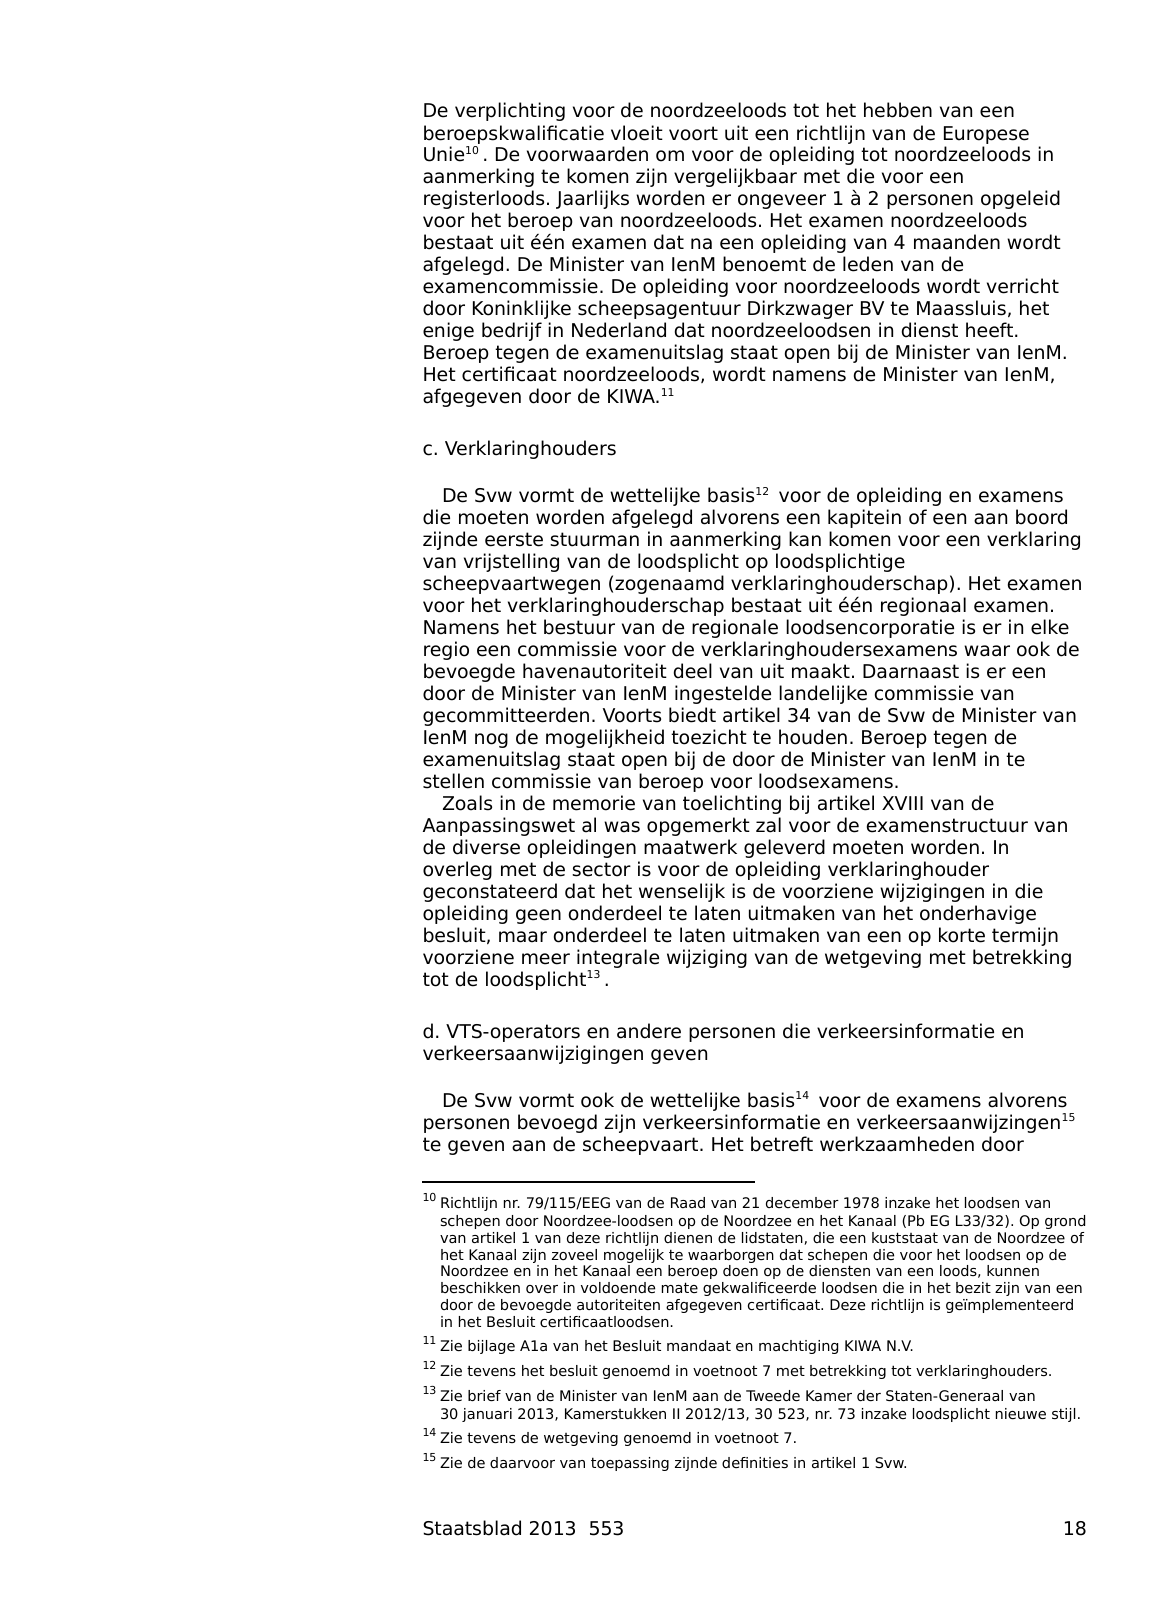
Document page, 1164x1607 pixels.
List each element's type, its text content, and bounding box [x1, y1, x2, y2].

text Zie brief van de Minister van IenM aan de Tweede Kamer der Staten-Generaal van 30 januari 2013, Kamerstukken II 2012/13, 30 523, nr. 73 inzake loodsplicht nieuwe stijl. [422, 1384, 1087, 1423]
text Zie de daarvoor van toepassing zijnde definities in artikel 1 Svw. [422, 1451, 1087, 1473]
text Richtlijn nr. 79/115/EEG van de Raad van 21 december 1978 inzake het loodsen van schepen door Noordzee-loodsen op de Noordzee en het Kanaal (Pb EG L33/32). Op grond van artikel 1 van deze richtlijn dienen de lidstaten, die een kuststaat van de Noordzee of het Kanaal zijn zoveel mogelijk te waarborgen dat schepen die voor het loodsen op de Noordzee en in het Kanaal een beroep doen op de diensten van een loods, kunnen beschikken over in voldoende mate gekwalificeerde loodsen die in het bezit zijn van een door de bevoegde autoriteiten afgegeven certificaat. Deze richtlijn is geïmplementeerd in het Besluit certificaatloodsen. [422, 1191, 1087, 1331]
subtitle c. Verklaringhouders [422, 438, 1087, 460]
text De Svw vormt de wettelijke basis voor de opleiding en examens die moeten worden afgelegd alvorens een kapitein of een aan boord zijnde eerste stuurman in aanmerking kan komen voor een verklaring van vrijstelling van de loodsplicht op loodsplichtige scheepvaartwegen (zogenaamd verklaringhouderschap). Het examen voor het verklaringhouderschap bestaat uit één regionaal examen. Namens het bestuur van de regionale loodsencorporatie is er in elke regio een commissie voor de verklaringhoudersexamens waar ook de bevoegde havenautoriteit deel van uit maakt. Daarnaast is er een door de Minister van IenM ingestelde landelijke commissie van gecommitteerden. Voorts biedt artikel 34 van de Svw de Minister van IenM nog de mogelijkheid toezicht te houden. Beroep tegen de examenuitslag staat open bij de door de Minister van IenM in te stellen commissie van beroep voor loodsexamens. [422, 485, 1087, 793]
text De Svw vormt ook de wettelijke basis voor de examens alvorens personen bevoegd zijn verkeersinformatie en verkeersaanwijzingen te geven aan de scheepvaart. Het betreft werkzaamheden door [422, 1089, 1087, 1156]
text Zie tevens de wetgeving genoemd in voetnoot 7. [422, 1426, 1087, 1448]
text Zoals in de memorie van toelichting bij artikel XVIII van de Aanpassingswet al was opgemerkt zal voor de examenstructuur van de diverse opleidingen maatwerk geleverd moeten worden. In overleg met de sector is voor de opleiding verklaringhouder geconstateerd dat het wenselijk is de voorziene wijzigingen in die opleiding geen onderdeel te laten uitmaken van het onderhavige besluit, maar onderdeel te laten uitmaken van een op korte termijn voorziene meer integrale wijziging van de wetgeving met betrekking tot de loodsplicht. [422, 793, 1087, 991]
text De verplichting voor de noordzeeloods tot het hebben van een beroepskwalificatie vloeit voort uit een richtlijn van de Europese Unie. De voorwaarden om voor de opleiding tot noordzeeloods in aanmerking te komen zijn vergelijkbaar met die voor een registerloods. Jaarlijks worden er ongeveer 1 à 2 personen opgeleid voor het beroep van noordzeeloods. Het examen noordzeeloods bestaat uit één examen dat na een opleiding van 4 maanden wordt afgelegd. De Minister van IenM benoemt de leden van de examencommissie. De opleiding voor noordzeeloods wordt verricht door Koninklijke scheepsagentuur Dirkzwager BV te Maassluis, het enige bedrijf in Nederland dat noordzeeloodsen in dienst heeft. Beroep tegen de examenuitslag staat open bij de Minister van IenM. Het certificaat noordzeeloods, wordt namens de Minister van IenM, afgegeven door de KIWA. [422, 100, 1087, 408]
text Zie bijlage A1a van het Besluit mandaat en machtiging KIWA N.V. [422, 1334, 1087, 1356]
text Zie tevens het besluit genoemd in voetnoot 7 met betrekking tot verklaringhouders. [422, 1359, 1087, 1381]
subtitle d. VTS-operators en andere personen die verkeersinformatie en verkeersaanwijzigingen geven [422, 1021, 1087, 1064]
